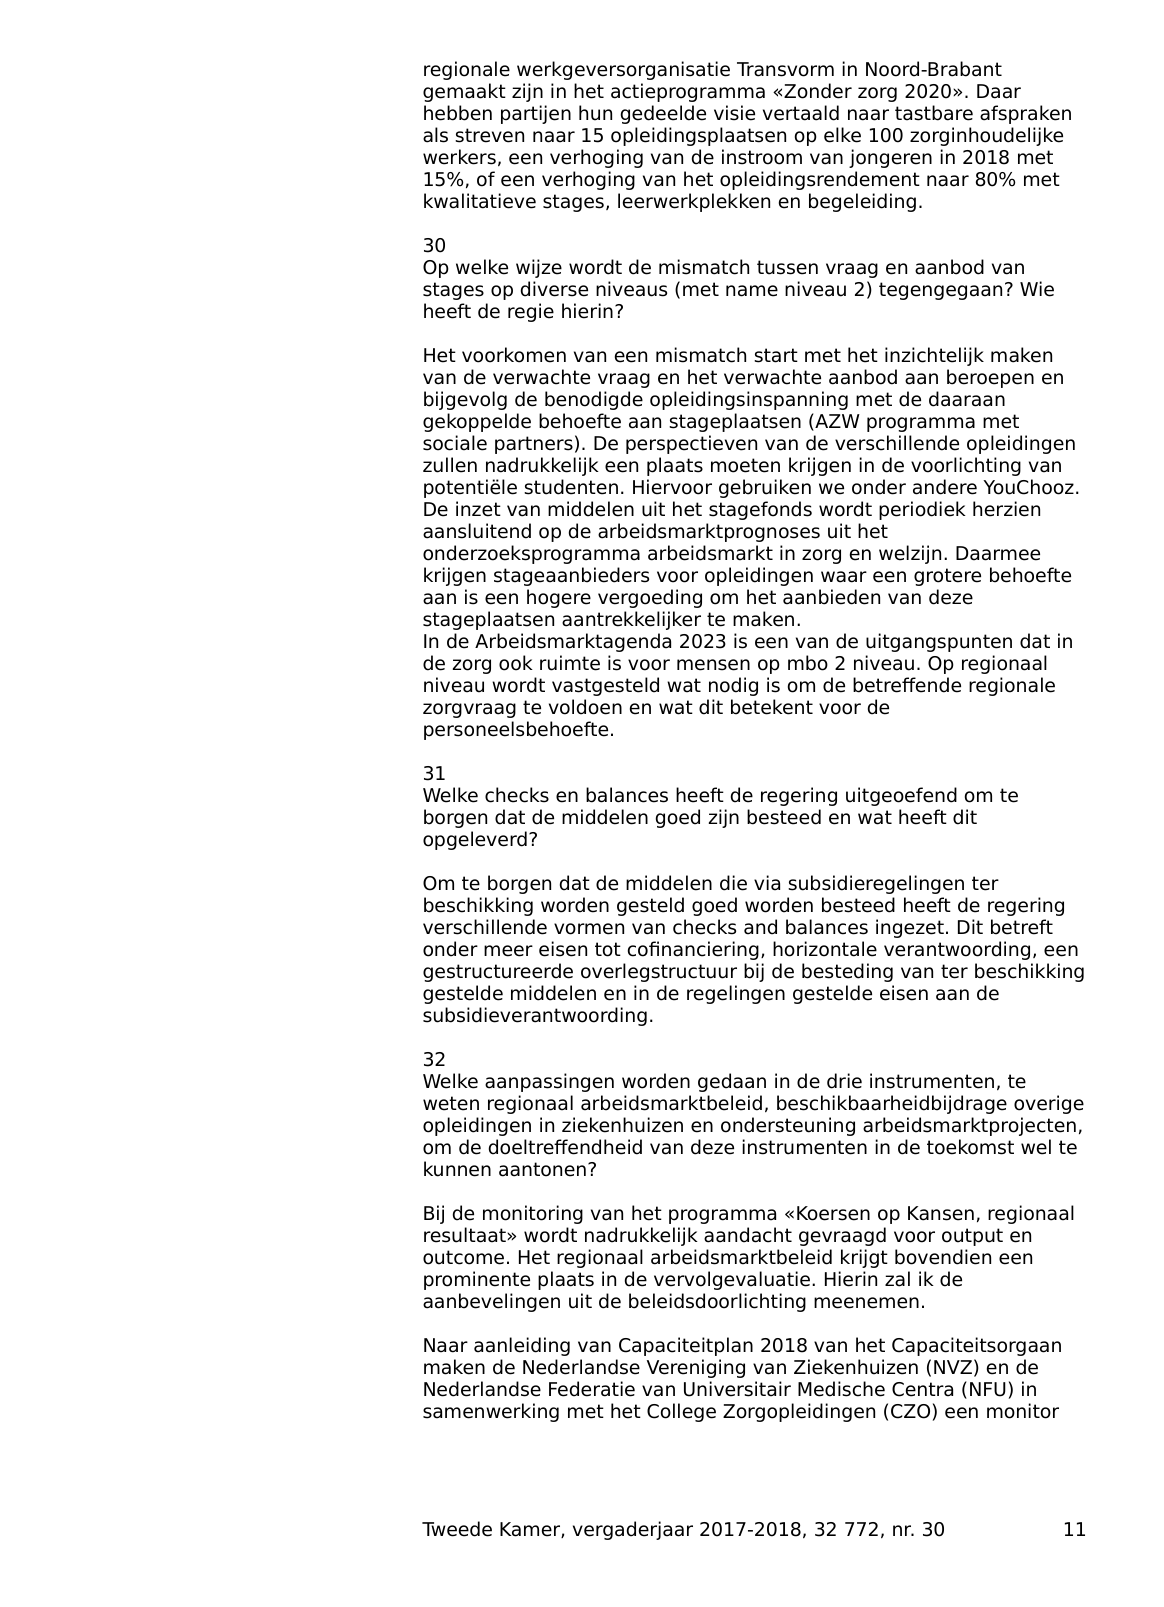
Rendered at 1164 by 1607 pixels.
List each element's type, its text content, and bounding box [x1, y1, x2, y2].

text Op welke wijze wordt de mismatch tussen vraag en aanbod van stages op diverse niveaus (met name niveau 2) tegengegaan? Wie heeft de regie hierin? [422, 257, 1087, 323]
text De inzet van middelen uit het stagefonds wordt periodiek herzien aansluitend op de arbeidsmarktprognoses uit het onderzoeksprogramma arbeidsmarkt in zorg en welzijn. Daarmee krijgen stageaanbieders voor opleidingen waar een grotere behoefte aan is een hogere vergoeding om het aanbieden van deze stageplaatsen aantrekkelijker te maken. [422, 499, 1087, 631]
text Naar aanleiding van Capaciteitplan 2018 van het Capaciteitsorgaan maken de Nederlandse Vereniging van Ziekenhuizen (NVZ) en de Nederlandse Federatie van Universitair Medische Centra (NFU) in samenwerking met het College Zorgopleidingen (CZO) een monitor [422, 1335, 1087, 1423]
text 30 [422, 235, 1087, 257]
text Welke checks en balances heeft de regering uitgeoefend om te borgen dat de middelen goed zijn besteed en wat heeft dit opgeleverd? [422, 785, 1087, 851]
text In de Arbeidsmarktagenda 2023 is een van de uitgangspunten dat in de zorg ook ruimte is voor mensen op mbo 2 niveau. Op regionaal niveau wordt vastgesteld wat nodig is om de betreffende regionale zorgvraag te voldoen en wat dit betekent voor de personeelsbehoefte. [422, 631, 1087, 741]
text 32 [422, 1049, 1087, 1071]
text Het voorkomen van een mismatch start met het inzichtelijk maken van de verwachte vraag en het verwachte aanbod aan beroepen en bijgevolg de benodigde opleidingsinspanning met de daaraan gekoppelde behoefte aan stageplaatsen (AZW programma met sociale partners). De perspectieven van de verschillende opleidingen zullen nadrukkelijk een plaats moeten krijgen in de voorlichting van potentiële studenten. Hiervoor gebruiken we onder andere YouChooz. [422, 345, 1087, 499]
text Om te borgen dat de middelen die via subsidieregelingen ter beschikking worden gesteld goed worden besteed heeft de regering verschillende vormen van checks and balances ingezet. Dit betreft onder meer eisen tot cofinanciering, horizontale verantwoording, een gestructureerde overlegstructuur bij de besteding van ter beschikking gestelde middelen en in de regelingen gestelde eisen aan de subsidieverantwoording. [422, 873, 1087, 1027]
text Welke aanpassingen worden gedaan in de drie instrumenten, te weten regionaal arbeidsmarktbeleid, beschikbaarheidbijdrage overige opleidingen in ziekenhuizen en ondersteuning arbeidsmarktprojecten, om de doeltreffendheid van deze instrumenten in de toekomst wel te kunnen aantonen? [422, 1071, 1087, 1181]
text Bij de monitoring van het programma «Koersen op Kansen, regionaal resultaat» wordt nadrukkelijk aandacht gevraagd voor output en outcome. Het regionaal arbeidsmarktbeleid krijgt bovendien een prominente plaats in de vervolgevaluatie. Hierin zal ik de aanbevelingen uit de beleidsdoorlichting meenemen. [422, 1203, 1087, 1313]
text regionale werkgeversorganisatie Transvorm in Noord-Brabant gemaakt zijn in het actieprogramma «Zonder zorg 2020». Daar hebben partijen hun gedeelde visie vertaald naar tastbare afspraken als streven naar 15 opleidingsplaatsen op elke 100 zorginhoudelijke werkers, een verhoging van de instroom van jongeren in 2018 met 15%, of een verhoging van het opleidingsrendement naar 80% met kwalitatieve stages, leerwerkplekken en begeleiding. [422, 59, 1087, 213]
text 31 [422, 763, 1087, 785]
